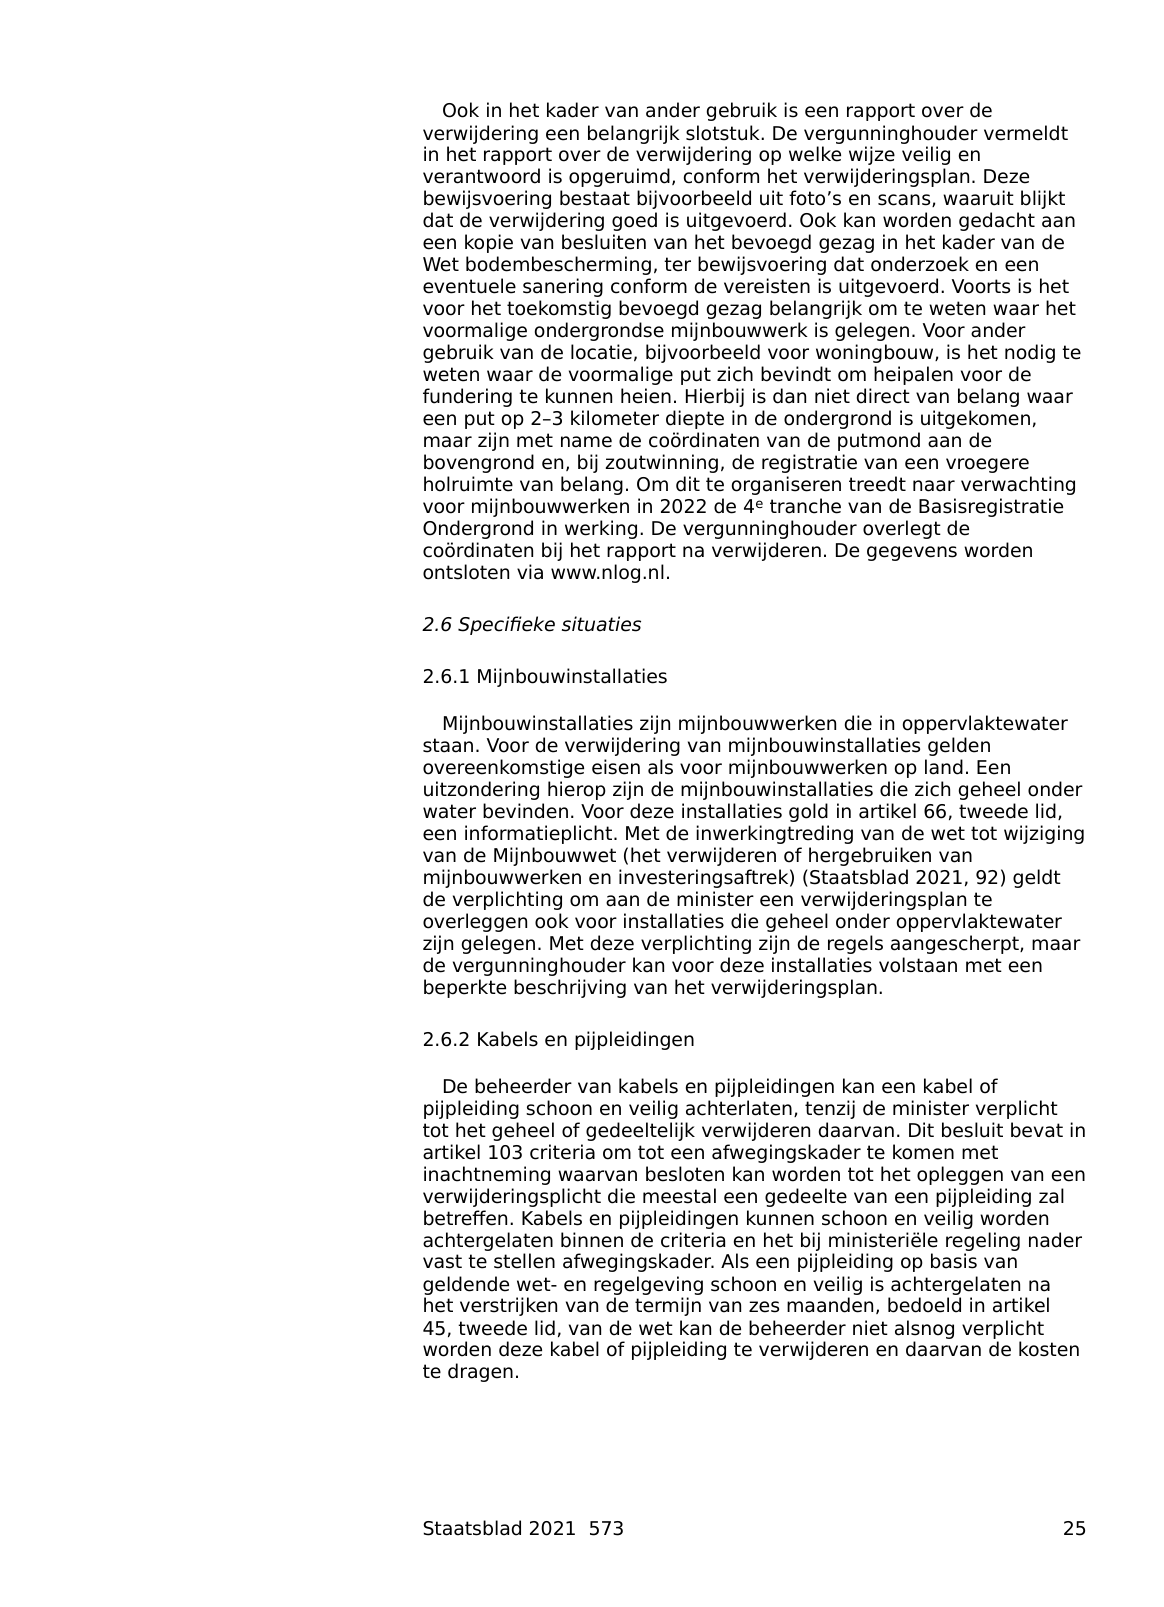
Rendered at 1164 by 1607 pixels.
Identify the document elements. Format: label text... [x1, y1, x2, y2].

subtitle 2.6 Specifieke situaties [422, 614, 1087, 636]
subtitle 2.6.1 Mijnbouwinstallaties [422, 666, 1087, 688]
subtitle 2.6.2 Kabels en pijpleidingen [422, 1029, 1087, 1051]
text De beheerder van kabels en pijpleidingen kan een kabel of pijpleiding schoon en veilig achterlaten, tenzij de minister verplicht tot het geheel of gedeeltelijk verwijderen daarvan. Dit besluit bevat in artikel 103 criteria om tot een afwegingskader te komen met inachtneming waarvan besloten kan worden tot het opleggen van een verwijderingsplicht die meestal een gedeelte van een pijpleiding zal betreffen. Kabels en pijpleidingen kunnen schoon en veilig worden achtergelaten binnen de criteria en het bij ministeriële regeling nader vast te stellen afwegingskader. Als een pijpleiding op basis van geldende wet- en regelgeving schoon en veilig is achtergelaten na het verstrijken van de termijn van zes maanden, bedoeld in artikel 45, tweede lid, van de wet kan de beheerder niet alsnog verplicht worden deze kabel of pijpleiding te verwijderen en daarvan de kosten te dragen. [422, 1076, 1087, 1383]
text Ook in het kader van ander gebruik is een rapport over de verwijdering een belangrijk slotstuk. De vergunninghouder vermeldt in het rapport over de verwijdering op welke wijze veilig en verantwoord is opgeruimd, conform het verwijderingsplan. Deze bewijsvoering bestaat bijvoorbeeld uit foto’s en scans, waaruit blijkt dat de verwijdering goed is uitgevoerd. Ook kan worden gedacht aan een kopie van besluiten van het bevoegd gezag in het kader van de Wet bodembescherming, ter bewijsvoering dat onderzoek en een eventuele sanering conform de vereisten is uitgevoerd. Voorts is het voor het toekomstig bevoegd gezag belangrijk om te weten waar het voormalige ondergrondse mijnbouwwerk is gelegen. Voor ander gebruik van de locatie, bijvoorbeeld voor woningbouw, is het nodig te weten waar de voormalige put zich bevindt om heipalen voor de fundering te kunnen heien. Hierbij is dan niet direct van belang waar een put op 2–3 kilometer diepte in de ondergrond is uitgekomen, maar zijn met name de coördinaten van de putmond aan de bovengrond en, bij zoutwinning, de registratie van een vroegere holruimte van belang. Om dit te organiseren treedt naar verwachting voor mijnbouwwerken in 2022 de 4e tranche van de Basisregistratie Ondergrond in werking. De vergunninghouder overlegt de coördinaten bij het rapport na verwijderen. De gegevens worden ontsloten via www.nlog.nl. [422, 100, 1087, 584]
text Mijnbouwinstallaties zijn mijnbouwwerken die in oppervlaktewater staan. Voor de verwijdering van mijnbouwinstallaties gelden overeenkomstige eisen als voor mijnbouwwerken op land. Een uitzondering hierop zijn de mijnbouwinstallaties die zich geheel onder water bevinden. Voor deze installaties gold in artikel 66, tweede lid, een informatieplicht. Met de inwerkingtreding van de wet tot wijziging van de Mijnbouwwet (het verwijderen of hergebruiken van mijnbouwwerken en investeringsaftrek) (Staatsblad 2021, 92) geldt de verplichting om aan de minister een verwijderingsplan te overleggen ook voor installaties die geheel onder oppervlaktewater zijn gelegen. Met deze verplichting zijn de regels aangescherpt, maar de vergunninghouder kan voor deze installaties volstaan met een beperkte beschrijving van het verwijderingsplan. [422, 713, 1087, 999]
